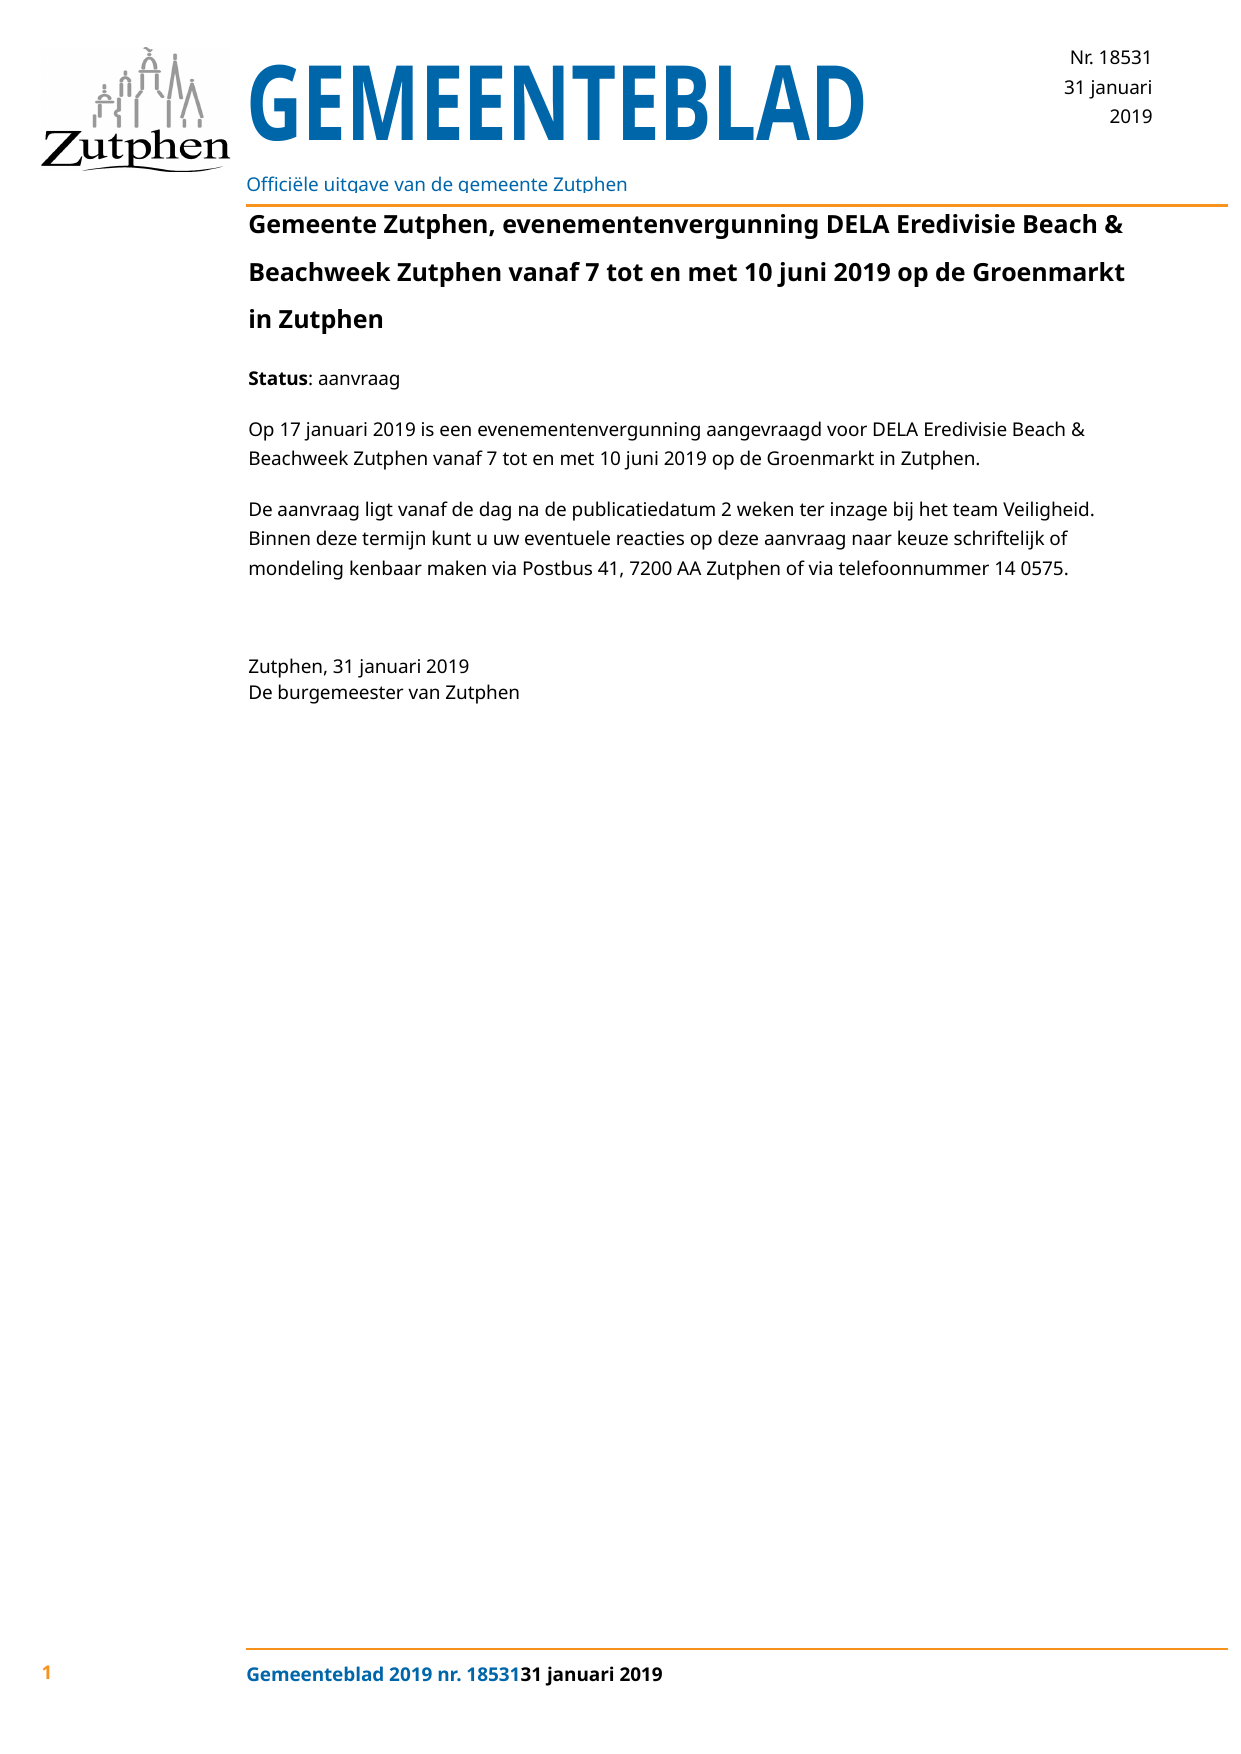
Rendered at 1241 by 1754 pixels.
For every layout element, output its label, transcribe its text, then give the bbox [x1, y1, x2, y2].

text De burgemeester van Zutphen [248, 679, 1152, 705]
text Gemeente Zutphen, evenementenvergunning DELA Eredivisie Beach & Beachweek Zutphen vanaf 7 tot en met 10 juni 2019 op de Groenmarkt in Zutphen [248, 207, 1152, 336]
text De aanvraag ligt vanaf de dag na de publicatiedatum 2 weken ter inzage bij het team Veiligheid. Binnen deze termijn kunt u uw eventuele reacties op deze aanvraag naar keuze schriftelijk of mondeling kenbaar maken via Postbus 41, 7200 AA Zutphen of via telefoonnummer 14 0575. [248, 496, 1152, 581]
text Op 17 januari 2019 is een evenementenvergunning aangevraagd voor DELA Eredivisie Beach & Beachweek Zutphen vanaf 7 tot en met 10 juni 2019 op de Groenmarkt in Zutphen. [248, 416, 1152, 471]
picture [41, 47, 231, 172]
text Status: aanvraag [248, 366, 1152, 391]
text Zutphen, 31 januari 2019 [248, 653, 1152, 679]
